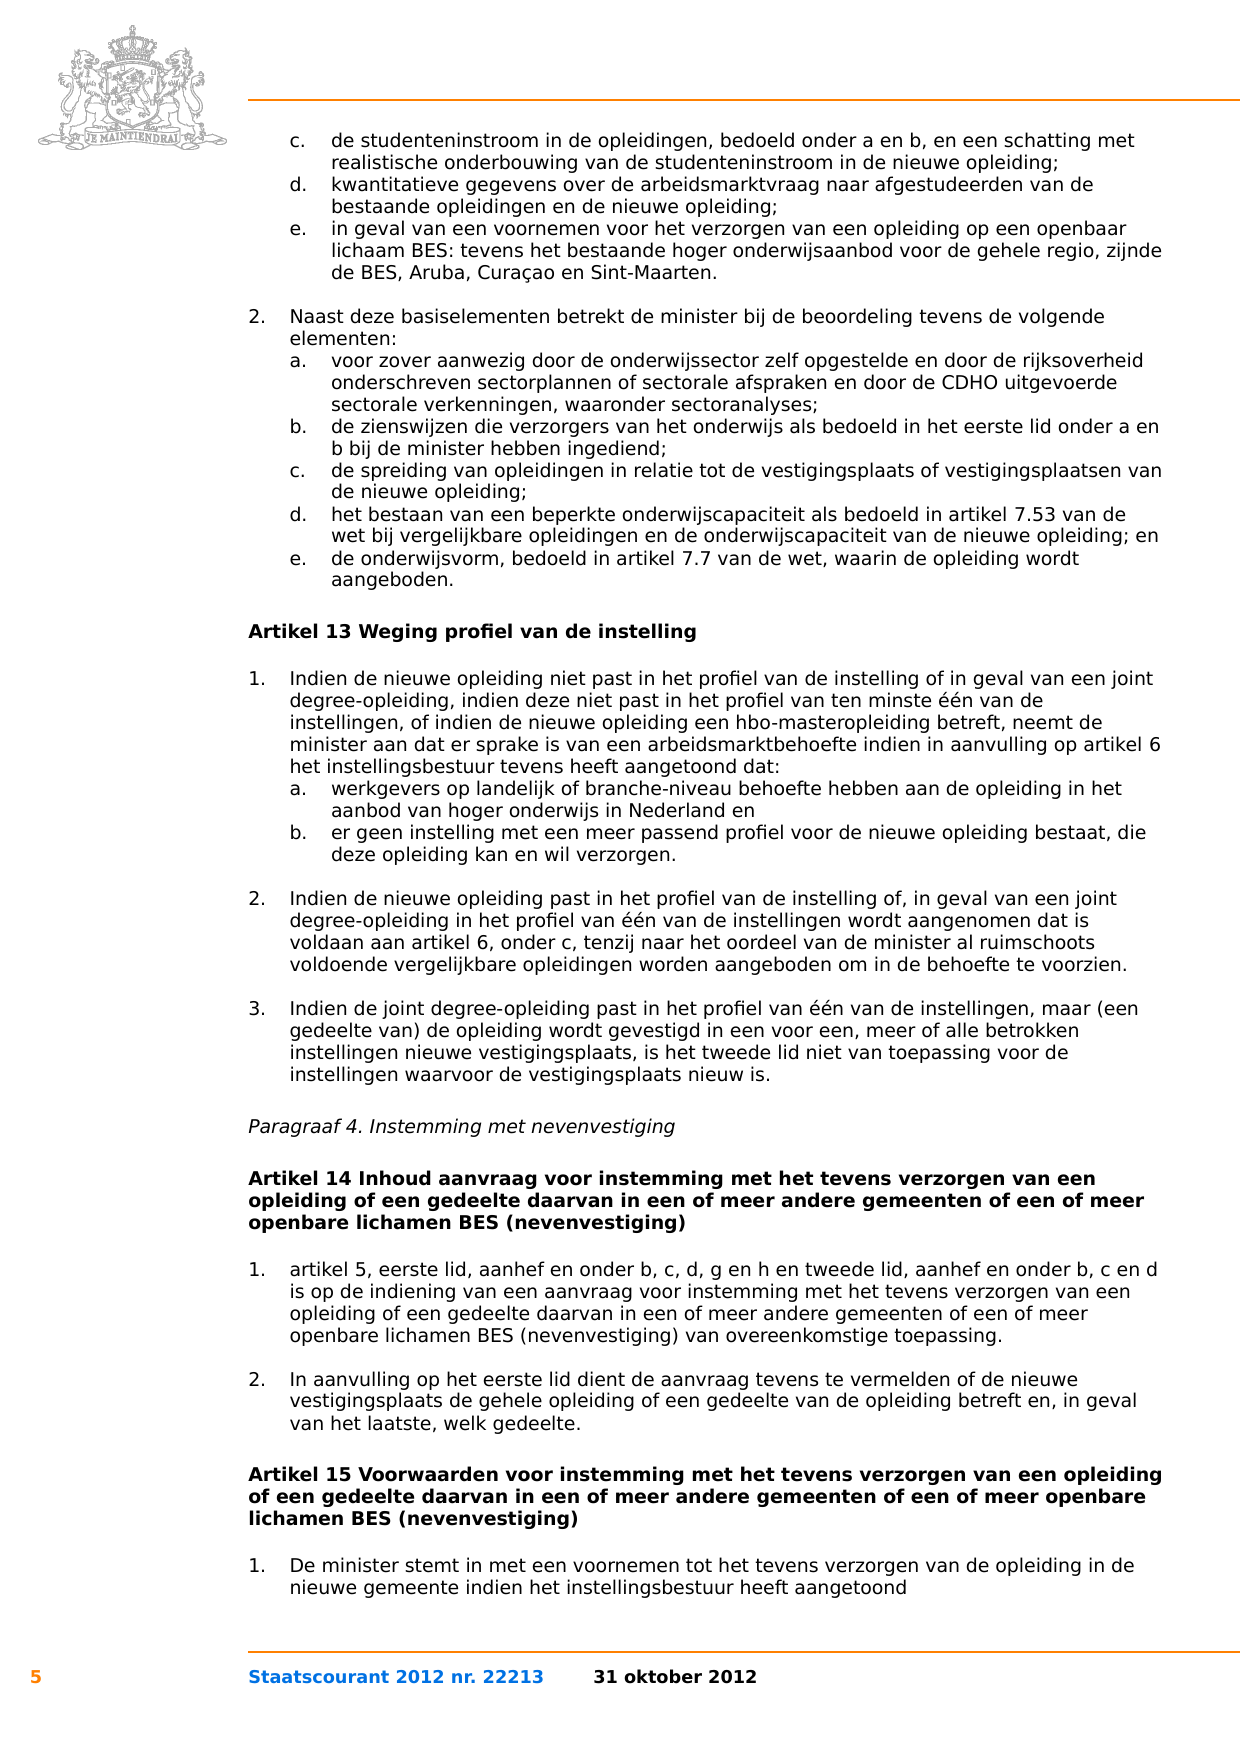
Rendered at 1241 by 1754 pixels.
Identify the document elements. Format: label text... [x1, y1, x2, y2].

text 2. Indien de nieuwe opleiding past in het profiel van de instelling of, in geval van een joint degree-opleiding in het profiel van één van de instellingen wordt aangenomen dat is voldaan aan artikel 6, onder c, tenzij naar het oordeel van de minister al ruimschoots voldoende vergelijkbare opleidingen worden aangeboden om in de behoefte te voorzien. [248, 888, 1163, 976]
text 1. De minister stemt in met een voornemen tot het tevens verzorgen van de opleiding in de nieuwe gemeente indien het instellingsbestuur heeft aangetoond [248, 1555, 1163, 1599]
text b. er geen instelling met een meer passend profiel voor de nieuwe opleiding bestaat, die deze opleiding kan en wil verzorgen. [289, 822, 1163, 866]
text c. de spreiding van opleidingen in relatie tot de vestigingsplaats of vestigingsplaatsen van de nieuwe opleiding; [289, 459, 1163, 503]
subtitle Paragraaf 4. Instemming met nevenvestiging [248, 1116, 1163, 1138]
subtitle Artikel 13 Weging profiel van de instelling [248, 621, 1163, 643]
text c. de studenteninstroom in de opleidingen, bedoeld onder a en b, en een schatting met realistische onderbouwing van de studenteninstroom in de nieuwe opleiding; [289, 130, 1163, 174]
text d. kwantitatieve gegevens over de arbeidsmarktvraag naar afgestudeerden van de bestaande opleidingen en de nieuwe opleiding; [289, 174, 1163, 218]
text 3. Indien de joint degree-opleiding past in het profiel van één van de instellingen, maar (een gedeelte van) de opleiding wordt gevestigd in een voor een, meer of alle betrokken instellingen nieuwe vestigingsplaats, is het tweede lid niet van toepassing voor de instellingen waarvoor de vestigingsplaats nieuw is. [248, 998, 1163, 1086]
text 2. In aanvulling op het eerste lid dient de aanvraag tevens te vermelden of de nieuwe vestigingsplaats de gehele opleiding of een gedeelte van de opleiding betreft en, in geval van het laatste, welk gedeelte. [248, 1368, 1163, 1434]
subtitle Artikel 15 Voorwaarden voor instemming met het tevens verzorgen van een opleiding of een gedeelte daarvan in een of meer andere gemeenten of een of meer openbare lichamen BES (nevenvestiging) [248, 1464, 1163, 1530]
text a. voor zover aanwezig door de onderwijssector zelf opgestelde en door de rijksoverheid onderschreven sectorplannen of sectorale afspraken en door de CDHO uitgevoerde sectorale verkenningen, waaronder sectoranalyses; [289, 349, 1163, 416]
text e. de onderwijsvorm, bedoeld in artikel 7.7 van de wet, waarin de opleiding wordt aangeboden. [289, 547, 1163, 591]
text b. de zienswijzen die verzorgers van het onderwijs als bedoeld in het eerste lid onder a en b bij de minister hebben ingediend; [289, 416, 1163, 459]
text 2. Naast deze basiselementen betrekt de minister bij de beoordeling tevens de volgende elementen: [248, 306, 1163, 349]
text 1. Indien de nieuwe opleiding niet past in het profiel van de instelling of in geval van een joint degree-opleiding, indien deze niet past in het profiel van ten minste één van de instellingen, of indien de nieuwe opleiding een hbo-masteropleiding betreft, neemt de minister aan dat er sprake is van een arbeidsmarktbehoefte indien in aanvulling op artikel 6 het instellingsbestuur tevens heeft aangetoond dat: [248, 668, 1163, 778]
text 1. artikel 5, eerste lid, aanhef en onder b, c, d, g en h en tweede lid, aanhef en onder b, c en d is op de indiening van een aanvraag voor instemming met het tevens verzorgen van een opleiding of een gedeelte daarvan in een of meer andere gemeenten of een of meer openbare lichamen BES (nevenvestiging) van overeenkomstige toepassing. [248, 1259, 1163, 1347]
text a. werkgevers op landelijk of branche-niveau behoefte hebben aan de opleiding in het aanbod van hoger onderwijs in Nederland en [289, 778, 1163, 822]
subtitle Artikel 14 Inhoud aanvraag voor instemming met het tevens verzorgen van een opleiding of een gedeelte daarvan in een of meer andere gemeenten of een of meer openbare lichamen BES (nevenvestiging) [248, 1168, 1163, 1234]
text d. het bestaan van een beperkte onderwijscapaciteit als bedoeld in artikel 7.53 van de wet bij vergelijkbare opleidingen en de onderwijscapaciteit van de nieuwe opleiding; en [289, 503, 1163, 547]
text e. in geval van een voornemen voor het verzorgen van een opleiding op een openbaar lichaam BES: tevens het bestaande hoger onderwijsaanbod voor de gehele regio, zijnde de BES, Aruba, Curaçao en Sint-Maarten. [289, 218, 1163, 284]
picture [38, 25, 227, 150]
